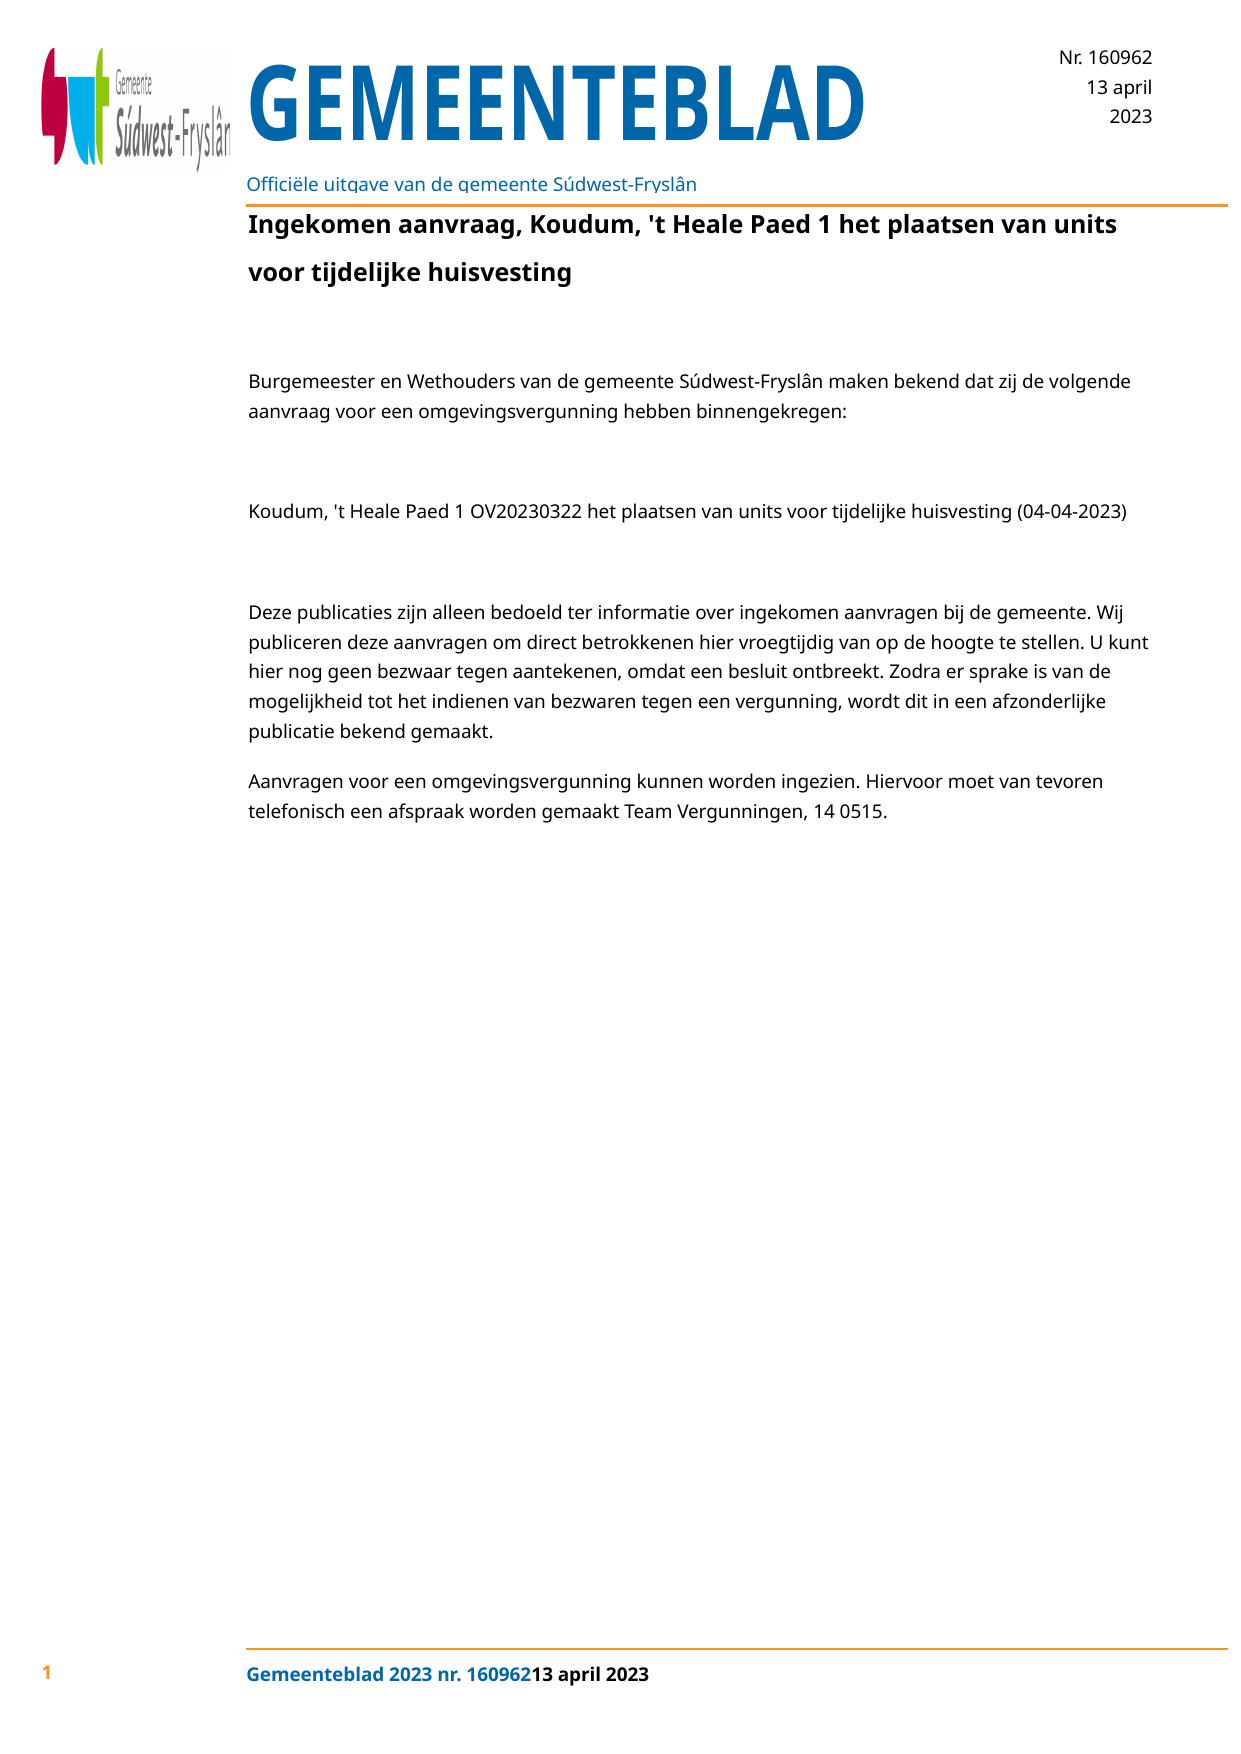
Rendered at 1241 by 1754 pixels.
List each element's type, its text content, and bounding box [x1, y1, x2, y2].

text Ingekomen aanvraag, Koudum, 't Heale Paed 1 het plaatsen van units voor tijdelijke huisvesting [248, 207, 1152, 288]
picture [41, 47, 231, 172]
text Deze publicaties zijn alleen bedoeld ter informatie over ingekomen aanvragen bij de gemeente. Wij publiceren deze aanvragen om direct betrokkenen hier vroegtijdig van op de hoogte te stellen. U kunt hier nog geen bezwaar tegen aantekenen, omdat een besluit ontbreekt. Zodra er sprake is van de mogelijkheid tot het indienen van bezwaren tegen een vergunning, wordt dit in een afzonderlijke publicatie bekend gemaakt. [248, 599, 1152, 744]
text Koudum, 't Heale Paed 1 OV20230322 het plaatsen van units voor tijdelijke huisvesting (04-04-2023) [248, 499, 1152, 524]
text Burgemeester en Wethouders van de gemeente Súdwest-Fryslân maken bekend dat zij de volgende aanvraag voor een omgevingsvergunning hebben binnengekregen: [248, 368, 1152, 424]
text Aanvragen voor een omgevingsvergunning kunnen worden ingezien. Hiervoor moet van tevoren telefonisch een afspraak worden gemaakt Team Vergunningen, 14 0515. [248, 768, 1152, 824]
